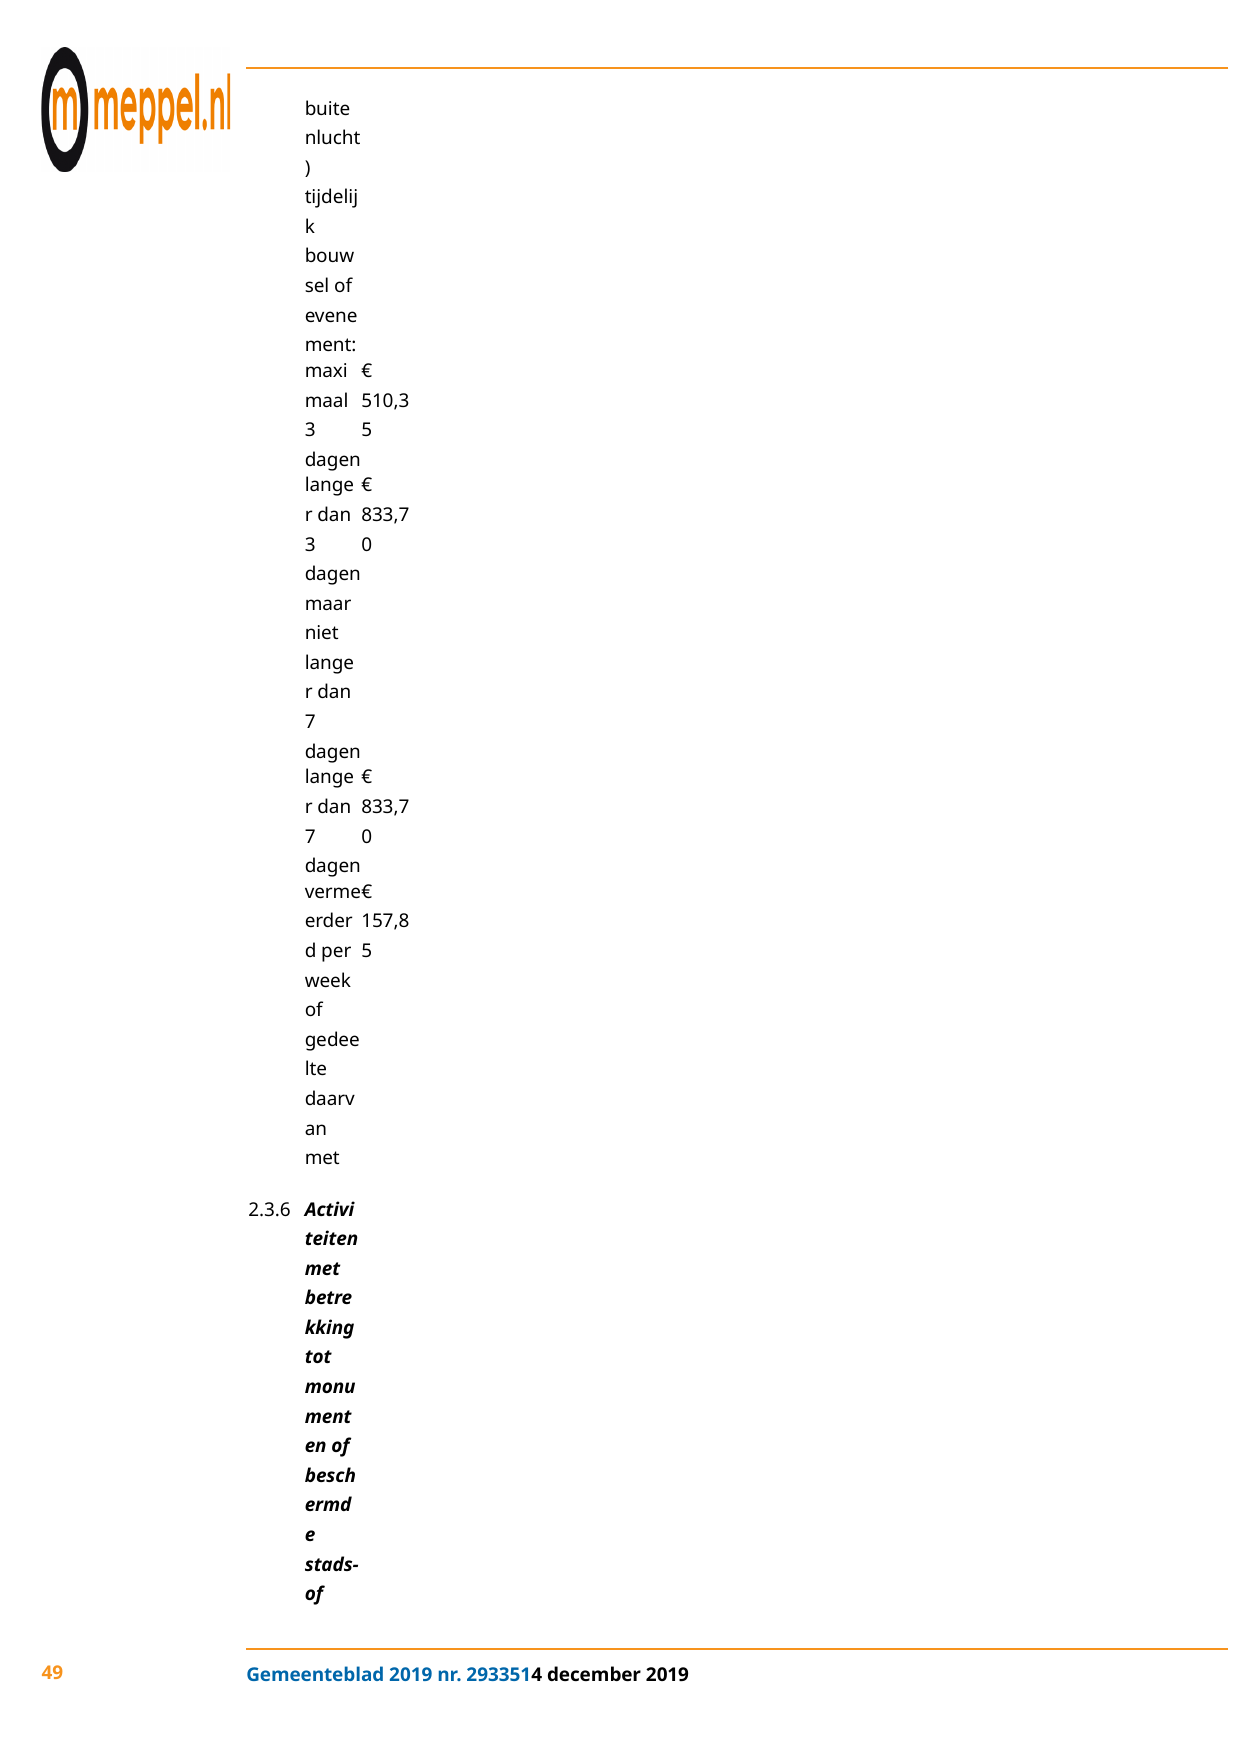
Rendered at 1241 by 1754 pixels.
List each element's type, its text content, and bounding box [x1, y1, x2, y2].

table_cell € 833,70 [361, 472, 417, 764]
table_cell [248, 1170, 304, 1196]
table_cell [248, 472, 304, 764]
table_cell langer dan 3 dagen maar niet langer dan 7 dagen [305, 472, 361, 764]
table_cell [305, 1170, 361, 1196]
table_cell [361, 95, 417, 357]
table_cell langer dan 7 dagen [305, 764, 361, 878]
table_cell € 510,35 [361, 357, 417, 472]
table_cell € 157,85 [361, 878, 417, 1170]
table_cell [248, 357, 304, 472]
table_cell [248, 95, 304, 357]
table_cell [248, 878, 304, 1170]
table_cell Activiteiten met betrekking tot monumenten of beschermde stads- of [305, 1196, 361, 1606]
picture [41, 47, 231, 172]
table_cell [361, 1196, 417, 1606]
table_cell [248, 764, 304, 878]
table_cell 2.3.6 [248, 1196, 304, 1606]
table_cell buitenlucht) tijdelijk bouwsel of evenement: [305, 95, 361, 357]
table_cell € 833,70 [361, 764, 417, 878]
table_cell maximaal 3 dagen [305, 357, 361, 472]
table_cell vermeerderd per week of gedeelte daarvan met [305, 878, 361, 1170]
table_cell [361, 1170, 417, 1196]
